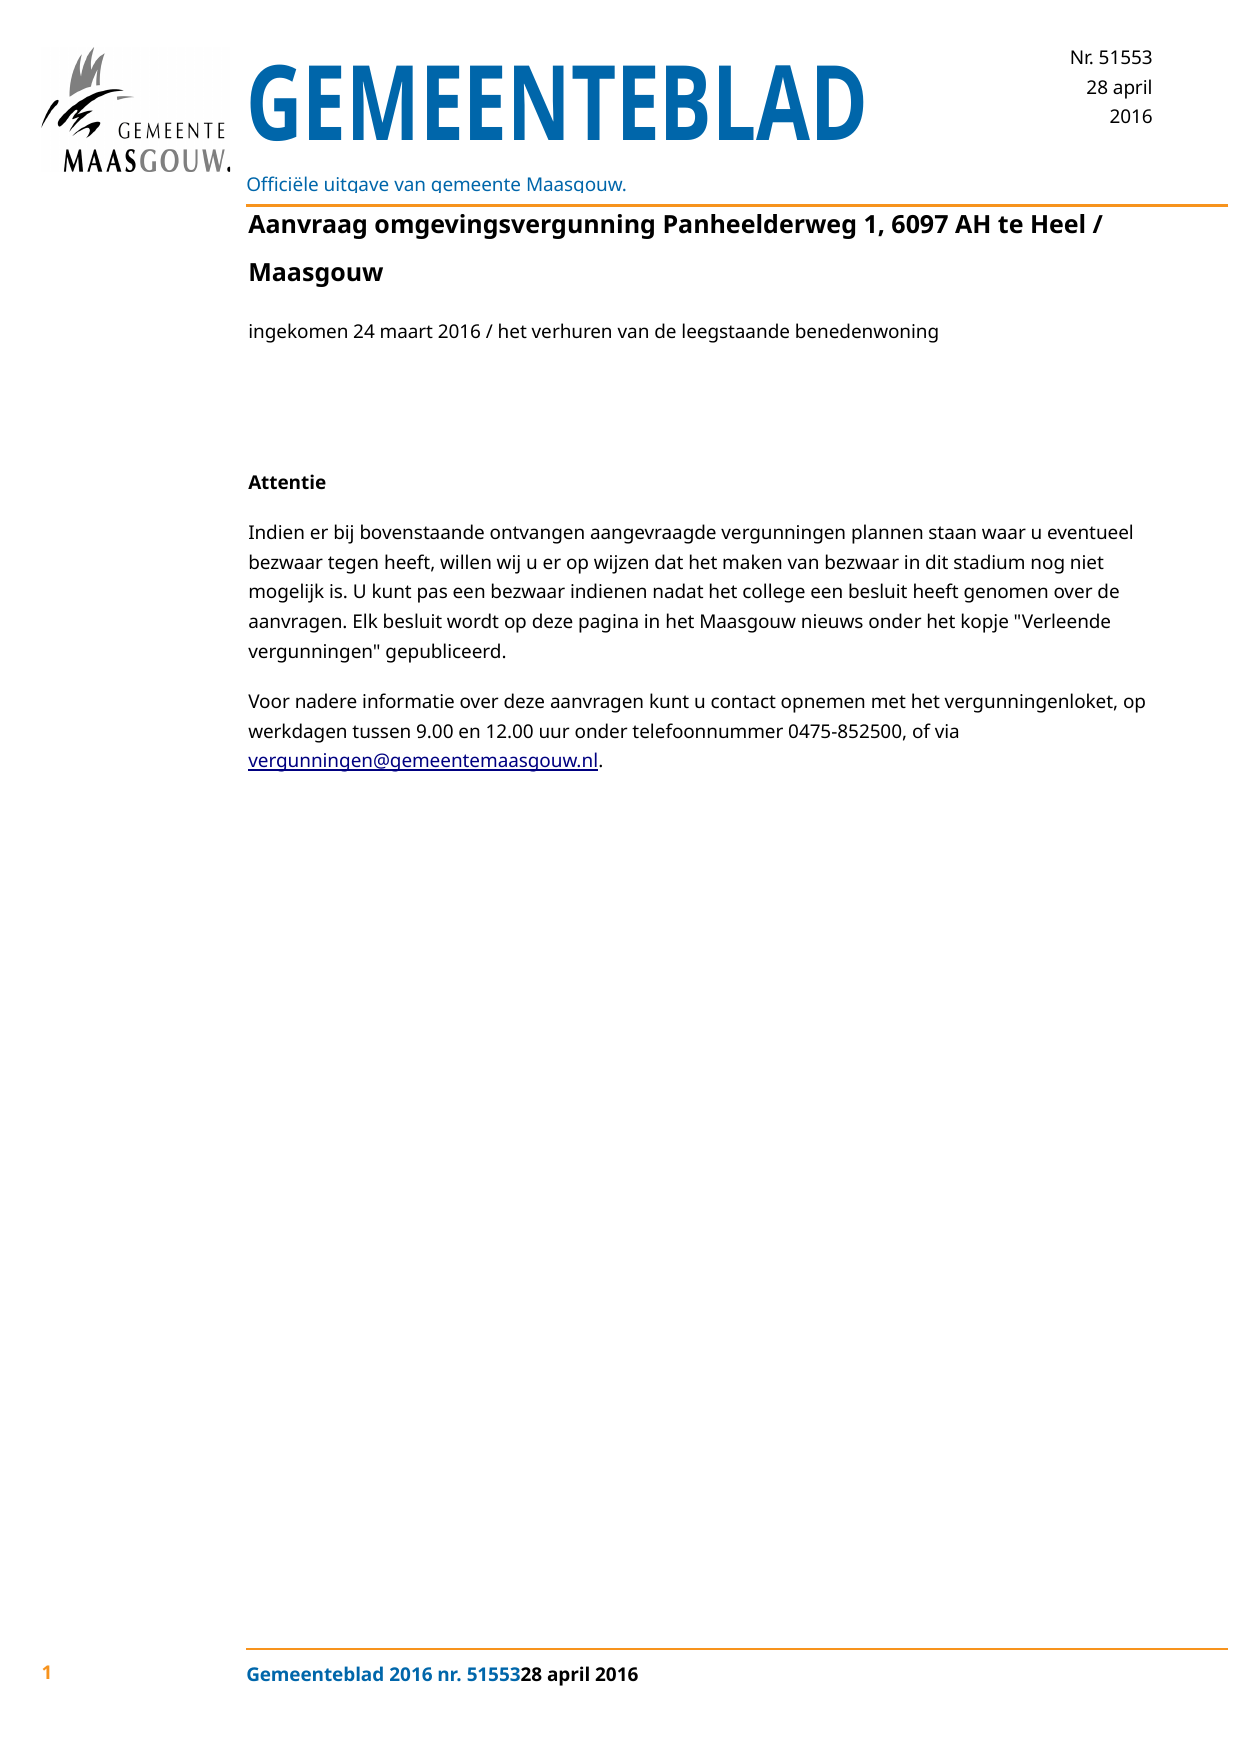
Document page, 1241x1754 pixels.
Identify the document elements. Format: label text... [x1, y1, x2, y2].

text Attentie [248, 469, 1152, 495]
picture [41, 47, 231, 172]
text Indien er bij bovenstaande ontvangen aangevraagde vergunningen plannen staan waar u eventueel bezwaar tegen heeft, willen wij u er op wijzen dat het maken van bezwaar in dit stadium nog niet mogelijk is. U kunt pas een bezwaar indienen nadat het college een besluit heeft genomen over de aanvragen. Elk besluit wordt op deze pagina in het Maasgouw nieuws onder het kopje "Verleende vergunningen" gepubliceerd. [248, 519, 1152, 664]
text Aanvraag omgevingsvergunning Panheelderweg 1, 6097 AH te Heel / Maasgouw [248, 207, 1152, 288]
text Voor nadere informatie over deze aanvragen kunt u contact opnemen met het vergunningenloket, op werkdagen tussen 9.00 en 12.00 uur onder telefoonnummer 0475-852500, of via vergunningen@gemeentemaasgouw.nl. [248, 688, 1152, 773]
text ingekomen 24 maart 2016 / het verhuren van de leegstaande benedenwoning [248, 318, 1152, 344]
